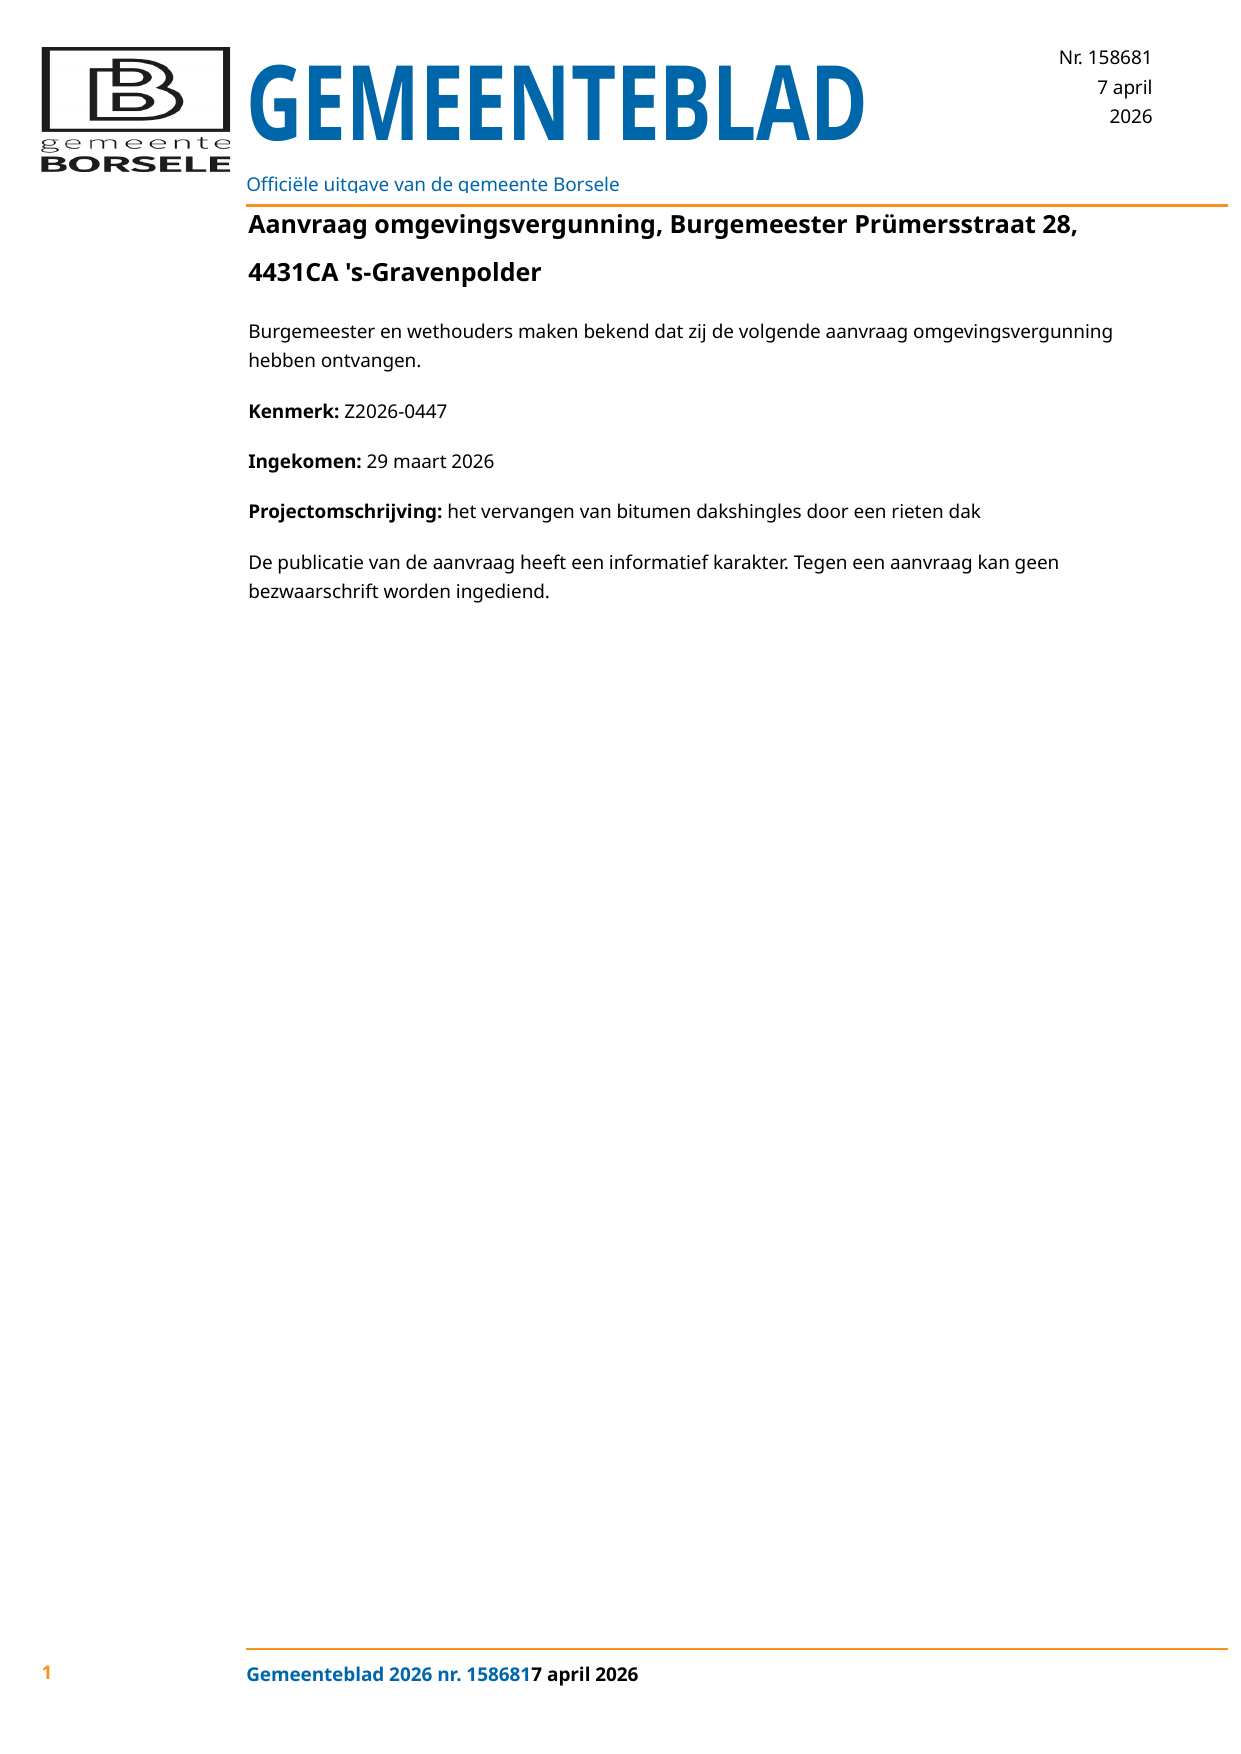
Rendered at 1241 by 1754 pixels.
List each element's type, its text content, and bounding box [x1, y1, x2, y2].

picture [41, 47, 231, 172]
text Kenmerk: Z2026-0447 [248, 398, 1152, 424]
text Ingekomen: 29 maart 2026 [248, 448, 1152, 474]
text De publicatie van de aanvraag heeft een informatief karakter. Tegen een aanvraag kan geen bezwaarschrift worden ingediend. [248, 549, 1152, 604]
text Aanvraag omgevingsvergunning, Burgemeester Prümersstraat 28, 4431CA 's-Gravenpolder [248, 207, 1152, 288]
text Burgemeester en wethouders maken bekend dat zij de volgende aanvraag omgevingsvergunning hebben ontvangen. [248, 318, 1152, 373]
text Projectomschrijving: het vervangen van bitumen dakshingles door een rieten dak [248, 499, 1152, 524]
